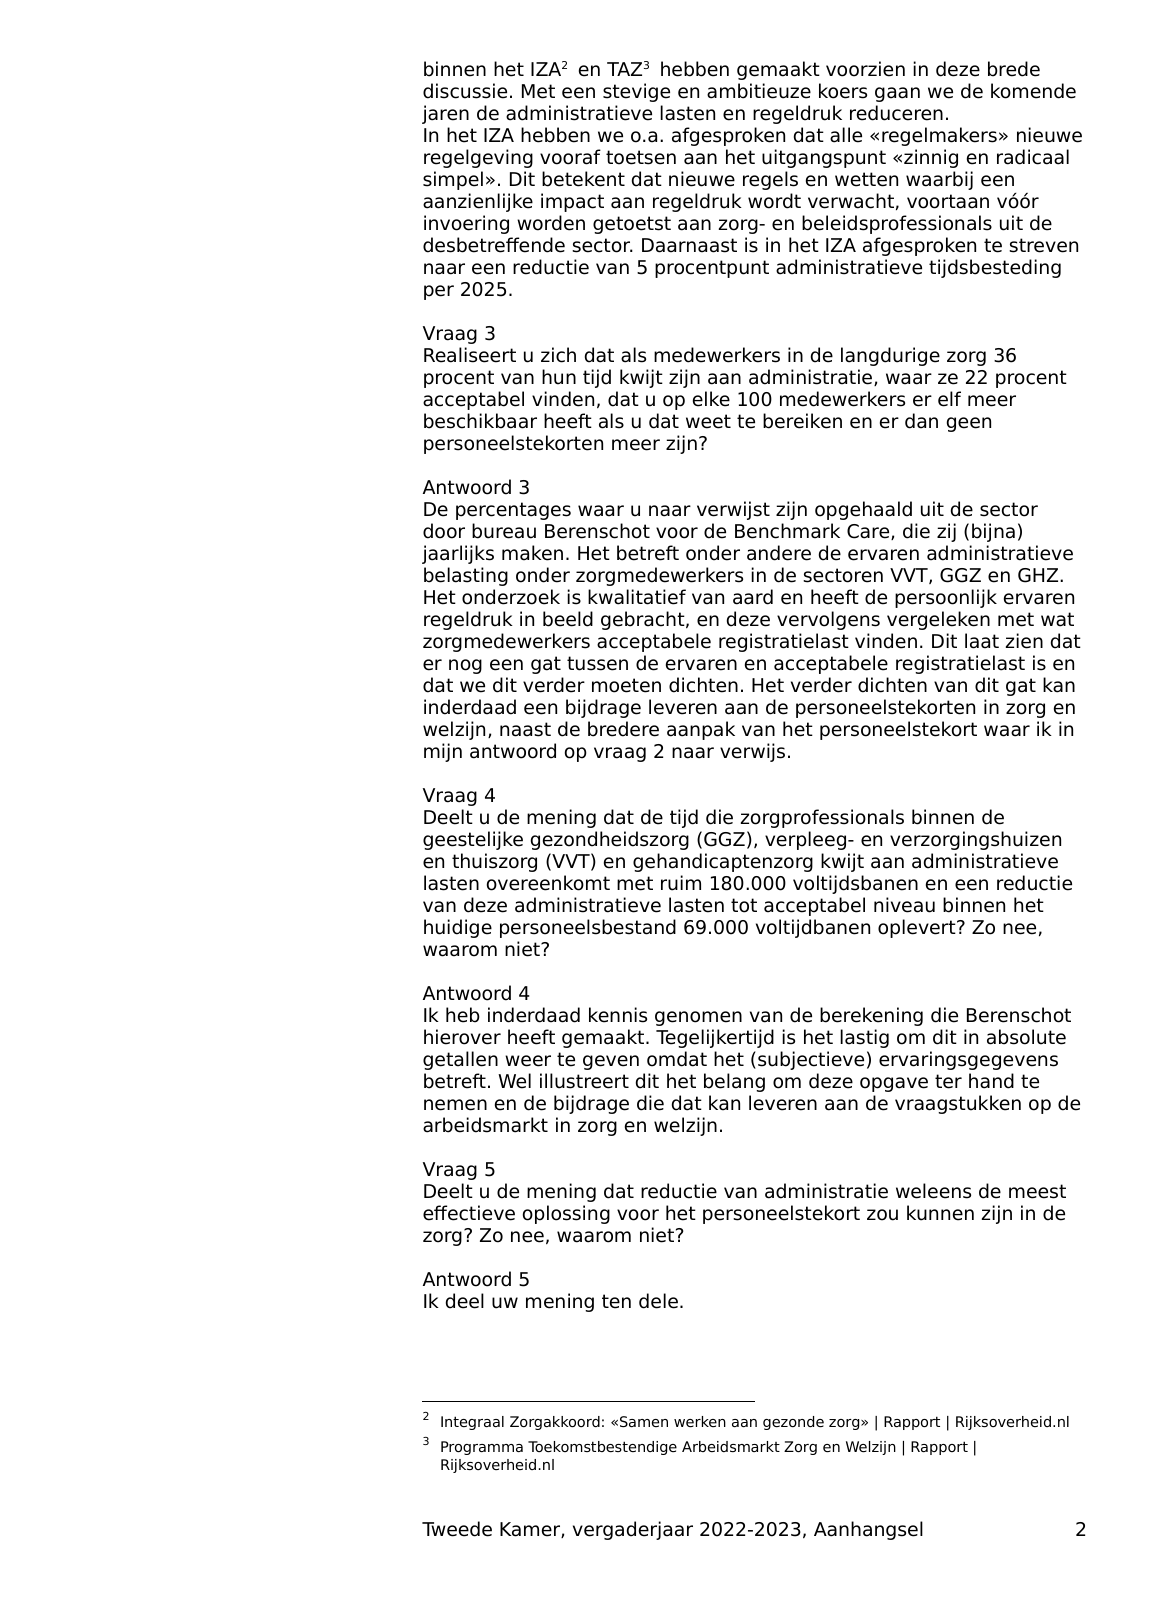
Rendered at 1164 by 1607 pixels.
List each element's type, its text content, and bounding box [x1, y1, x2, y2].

text Vraag 3 [422, 323, 1087, 345]
text Ik heb inderdaad kennis genomen van de berekening die Berenschot hierover heeft gemaakt. Tegelijkertijd is het lastig om dit in absolute getallen weer te geven omdat het (subjectieve) ervaringsgegevens betreft. Wel illustreert dit het belang om deze opgave ter hand te nemen en de bijdrage die dat kan leveren aan de vraagstukken op de arbeidsmarkt in zorg en welzijn. [422, 1005, 1087, 1137]
text Vraag 4 [422, 785, 1087, 807]
text Ik deel uw mening ten dele. [422, 1291, 1087, 1313]
text De percentages waar u naar verwijst zijn opgehaald uit de sector door bureau Berenschot voor de Benchmark Care, die zij (bijna) jaarlijks maken. Het betreft onder andere de ervaren administratieve belasting onder zorgmedewerkers in de sectoren VVT, GGZ en GHZ. [422, 499, 1087, 587]
text Programma Toekomstbestendige Arbeidsmarkt Zorg en Welzijn | Rapport | Rijksoverheid.nl [422, 1435, 1087, 1474]
text Deelt u de mening dat de tijd die zorgprofessionals binnen de geestelijke gezondheidszorg (GGZ), verpleeg- en verzorgingshuizen en thuiszorg (VVT) en gehandicaptenzorg kwijt aan administratieve lasten overeenkomt met ruim 180.000 voltijdsbanen en een reductie van deze administratieve lasten tot acceptabel niveau binnen het huidige personeelsbestand 69.000 voltijdbanen oplevert? Zo nee, waarom niet? [422, 807, 1087, 961]
text binnen het IZA en TAZ hebben gemaakt voorzien in deze brede discussie. Met een stevige en ambitieuze koers gaan we de komende jaren de administratieve lasten en regeldruk reduceren. [422, 59, 1087, 125]
text Antwoord 5 [422, 1269, 1087, 1291]
text Realiseert u zich dat als medewerkers in de langdurige zorg 36 procent van hun tijd kwijt zijn aan administratie, waar ze 22 procent acceptabel vinden, dat u op elke 100 medewerkers er elf meer beschikbaar heeft als u dat weet te bereiken en er dan geen personeelstekorten meer zijn? [422, 345, 1087, 455]
text Deelt u de mening dat reductie van administratie weleens de meest effectieve oplossing voor het personeelstekort zou kunnen zijn in de zorg? Zo nee, waarom niet? [422, 1181, 1087, 1247]
text Integraal Zorgakkoord: «Samen werken aan gezonde zorg» | Rapport | Rijksoverheid.nl [422, 1410, 1087, 1432]
text In het IZA hebben we o.a. afgesproken dat alle «regelmakers» nieuwe regelgeving vooraf toetsen aan het uitgangspunt «zinnig en radicaal simpel». Dit betekent dat nieuwe regels en wetten waarbij een aanzienlijke impact aan regeldruk wordt verwacht, voortaan vóór invoering worden getoetst aan zorg- en beleidsprofessionals uit de desbetreffende sector. Daarnaast is in het IZA afgesproken te streven naar een reductie van 5 procentpunt administratieve tijdsbesteding per 2025. [422, 125, 1087, 301]
text Antwoord 3 [422, 477, 1087, 499]
text Het onderzoek is kwalitatief van aard en heeft de persoonlijk ervaren regeldruk in beeld gebracht, en deze vervolgens vergeleken met wat zorgmedewerkers acceptabele registratielast vinden. Dit laat zien dat er nog een gat tussen de ervaren en acceptabele registratielast is en dat we dit verder moeten dichten. Het verder dichten van dit gat kan inderdaad een bijdrage leveren aan de personeelstekorten in zorg en welzijn, naast de bredere aanpak van het personeelstekort waar ik in mijn antwoord op vraag 2 naar verwijs. [422, 587, 1087, 763]
text Vraag 5 [422, 1159, 1087, 1181]
text Antwoord 4 [422, 983, 1087, 1005]
